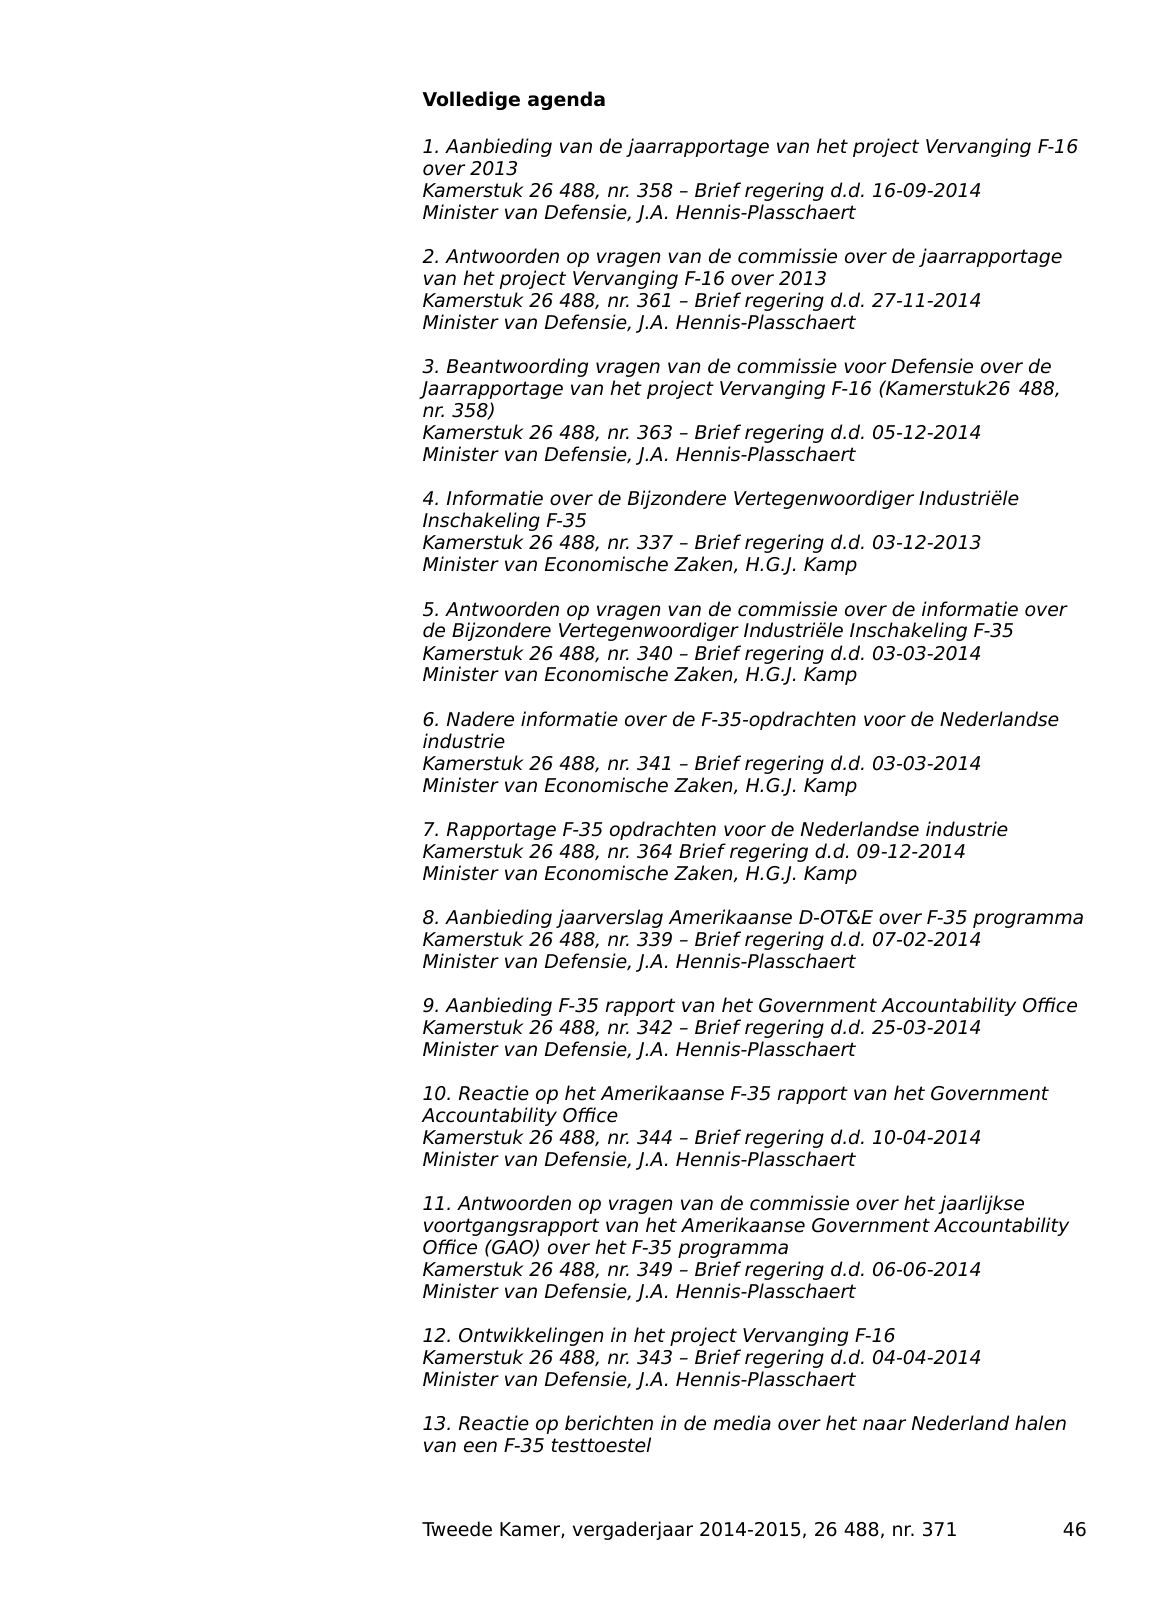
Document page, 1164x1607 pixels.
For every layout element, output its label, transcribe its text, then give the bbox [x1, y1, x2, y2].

text Kamerstuk 26 488, nr. 364 Brief regering d.d. 09-12-2014 [422, 841, 1087, 863]
text 4. Informatie over de Bijzondere Vertegenwoordiger Industriële Inschakeling F-35 [422, 488, 1087, 532]
text Kamerstuk 26 488, nr. 363 – Brief regering d.d. 05-12-2014 [422, 422, 1087, 444]
text Minister van Defensie, J.A. Hennis-Plasschaert [422, 312, 1087, 334]
text Kamerstuk 26 488, nr. 349 – Brief regering d.d. 06-06-2014 [422, 1259, 1087, 1281]
text Kamerstuk 26 488, nr. 337 – Brief regering d.d. 03-12-2013 [422, 532, 1087, 554]
text Minister van Defensie, J.A. Hennis-Plasschaert [422, 202, 1087, 224]
text Minister van Defensie, J.A. Hennis-Plasschaert [422, 951, 1087, 973]
text 13. Reactie op berichten in de media over het naar Nederland halen van een F-35 testtoestel [422, 1413, 1087, 1457]
text Kamerstuk 26 488, nr. 343 – Brief regering d.d. 04-04-2014 [422, 1347, 1087, 1369]
text 9. Aanbieding F-35 rapport van het Government Accountability Office [422, 995, 1087, 1017]
text Minister van Defensie, J.A. Hennis-Plasschaert [422, 1039, 1087, 1061]
text Kamerstuk 26 488, nr. 358 – Brief regering d.d. 16-09-2014 [422, 180, 1087, 202]
text 2. Antwoorden op vragen van de commissie over de jaarrapportage van het project Vervanging F-16 over 2013 [422, 246, 1087, 290]
text 12. Ontwikkelingen in het project Vervanging F-16 [422, 1325, 1087, 1347]
text 6. Nadere informatie over de F-35-opdrachten voor de Nederlandse industrie [422, 708, 1087, 752]
text Minister van Defensie, J.A. Hennis-Plasschaert [422, 444, 1087, 466]
subtitle Volledige agenda [422, 89, 1087, 111]
text Kamerstuk 26 488, nr. 341 – Brief regering d.d. 03-03-2014 [422, 752, 1087, 774]
text 5. Antwoorden op vragen van de commissie over de informatie over de Bijzondere Vertegenwoordiger Industriële Inschakeling F-35 [422, 598, 1087, 642]
text Minister van Defensie, J.A. Hennis-Plasschaert [422, 1281, 1087, 1303]
text 3. Beantwoording vragen van de commissie voor Defensie over de Jaarrapportage van het project Vervanging F-16 (Kamerstuk26 488, nr. 358) [422, 356, 1087, 422]
text Kamerstuk 26 488, nr. 339 – Brief regering d.d. 07-02-2014 [422, 929, 1087, 951]
text Minister van Defensie, J.A. Hennis-Plasschaert [422, 1149, 1087, 1171]
text Minister van Economische Zaken, H.G.J. Kamp [422, 774, 1087, 796]
text Minister van Economische Zaken, H.G.J. Kamp [422, 664, 1087, 686]
text Minister van Defensie, J.A. Hennis-Plasschaert [422, 1369, 1087, 1391]
text Kamerstuk 26 488, nr. 361 – Brief regering d.d. 27-11-2014 [422, 290, 1087, 312]
text 1. Aanbieding van de jaarrapportage van het project Vervanging F-16 over 2013 [422, 136, 1087, 180]
text 11. Antwoorden op vragen van de commissie over het jaarlijkse voortgangsrapport van het Amerikaanse Government Accountability Office (GAO) over het F-35 programma [422, 1193, 1087, 1259]
text Minister van Economische Zaken, H.G.J. Kamp [422, 554, 1087, 576]
text 8. Aanbieding jaarverslag Amerikaanse D-OT&E over F-35 programma [422, 907, 1087, 929]
text 7. Rapportage F-35 opdrachten voor de Nederlandse industrie [422, 819, 1087, 841]
text Kamerstuk 26 488, nr. 340 – Brief regering d.d. 03-03-2014 [422, 642, 1087, 664]
text Minister van Economische Zaken, H.G.J. Kamp [422, 863, 1087, 884]
text 10. Reactie op het Amerikaanse F-35 rapport van het Government Accountability Office [422, 1083, 1087, 1127]
text Kamerstuk 26 488, nr. 344 – Brief regering d.d. 10-04-2014 [422, 1127, 1087, 1149]
text Kamerstuk 26 488, nr. 342 – Brief regering d.d. 25-03-2014 [422, 1017, 1087, 1039]
